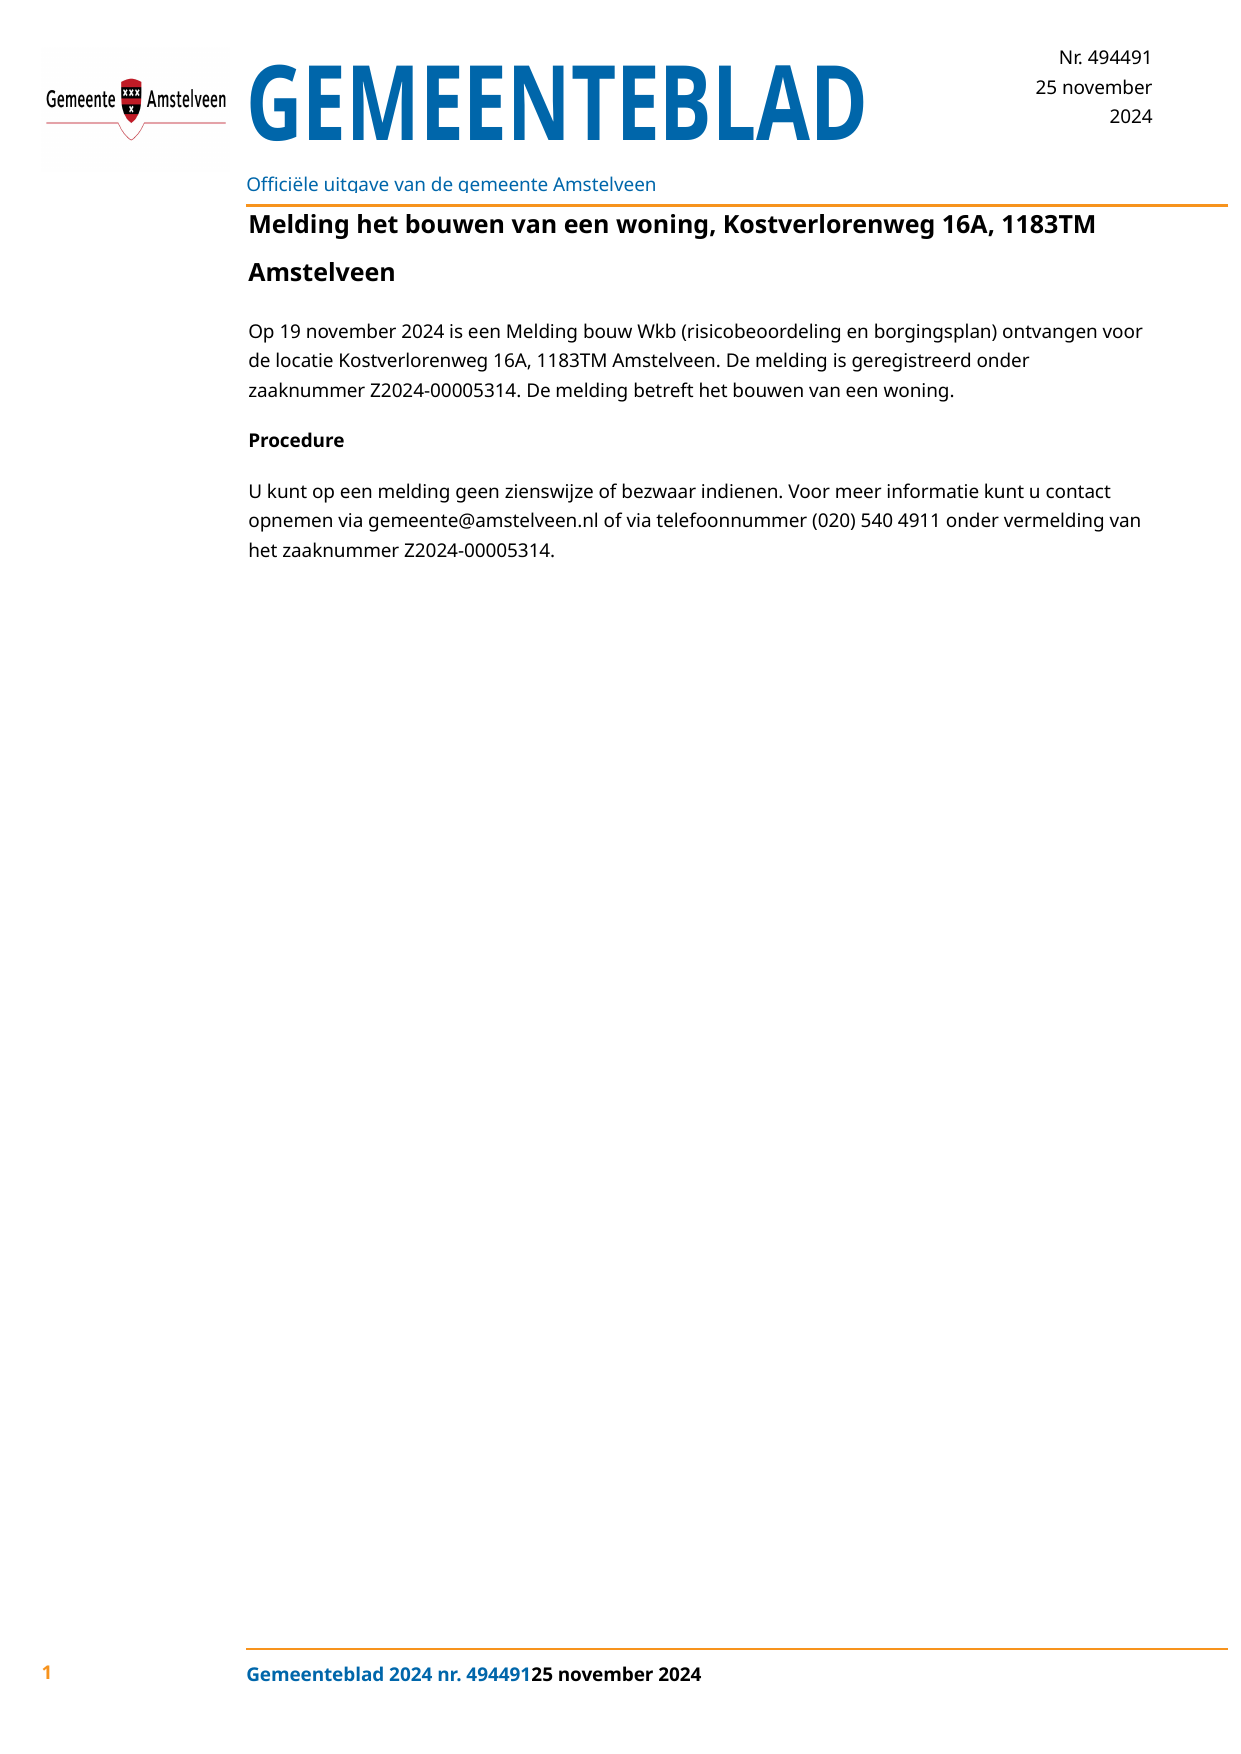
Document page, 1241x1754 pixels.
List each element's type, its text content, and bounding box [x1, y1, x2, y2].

picture [41, 47, 231, 172]
text Melding het bouwen van een woning, Kostverlorenweg 16A, 1183TM Amstelveen [248, 207, 1152, 288]
text Procedure [248, 427, 1152, 453]
text Op 19 november 2024 is een Melding bouw Wkb (risicobeoordeling en borgingsplan) ontvangen voor de locatie Kostverlorenweg 16A, 1183TM Amstelveen. De melding is geregistreerd onder zaaknummer Z2024-00005314. De melding betreft het bouwen van een woning. [248, 318, 1152, 403]
text U kunt op een melding geen zienswijze of bezwaar indienen. Voor meer informatie kunt u contact opnemen via gemeente@amstelveen.nl of via telefoonnummer (020) 540 4911 onder vermelding van het zaaknummer Z2024-00005314. [248, 478, 1152, 563]
